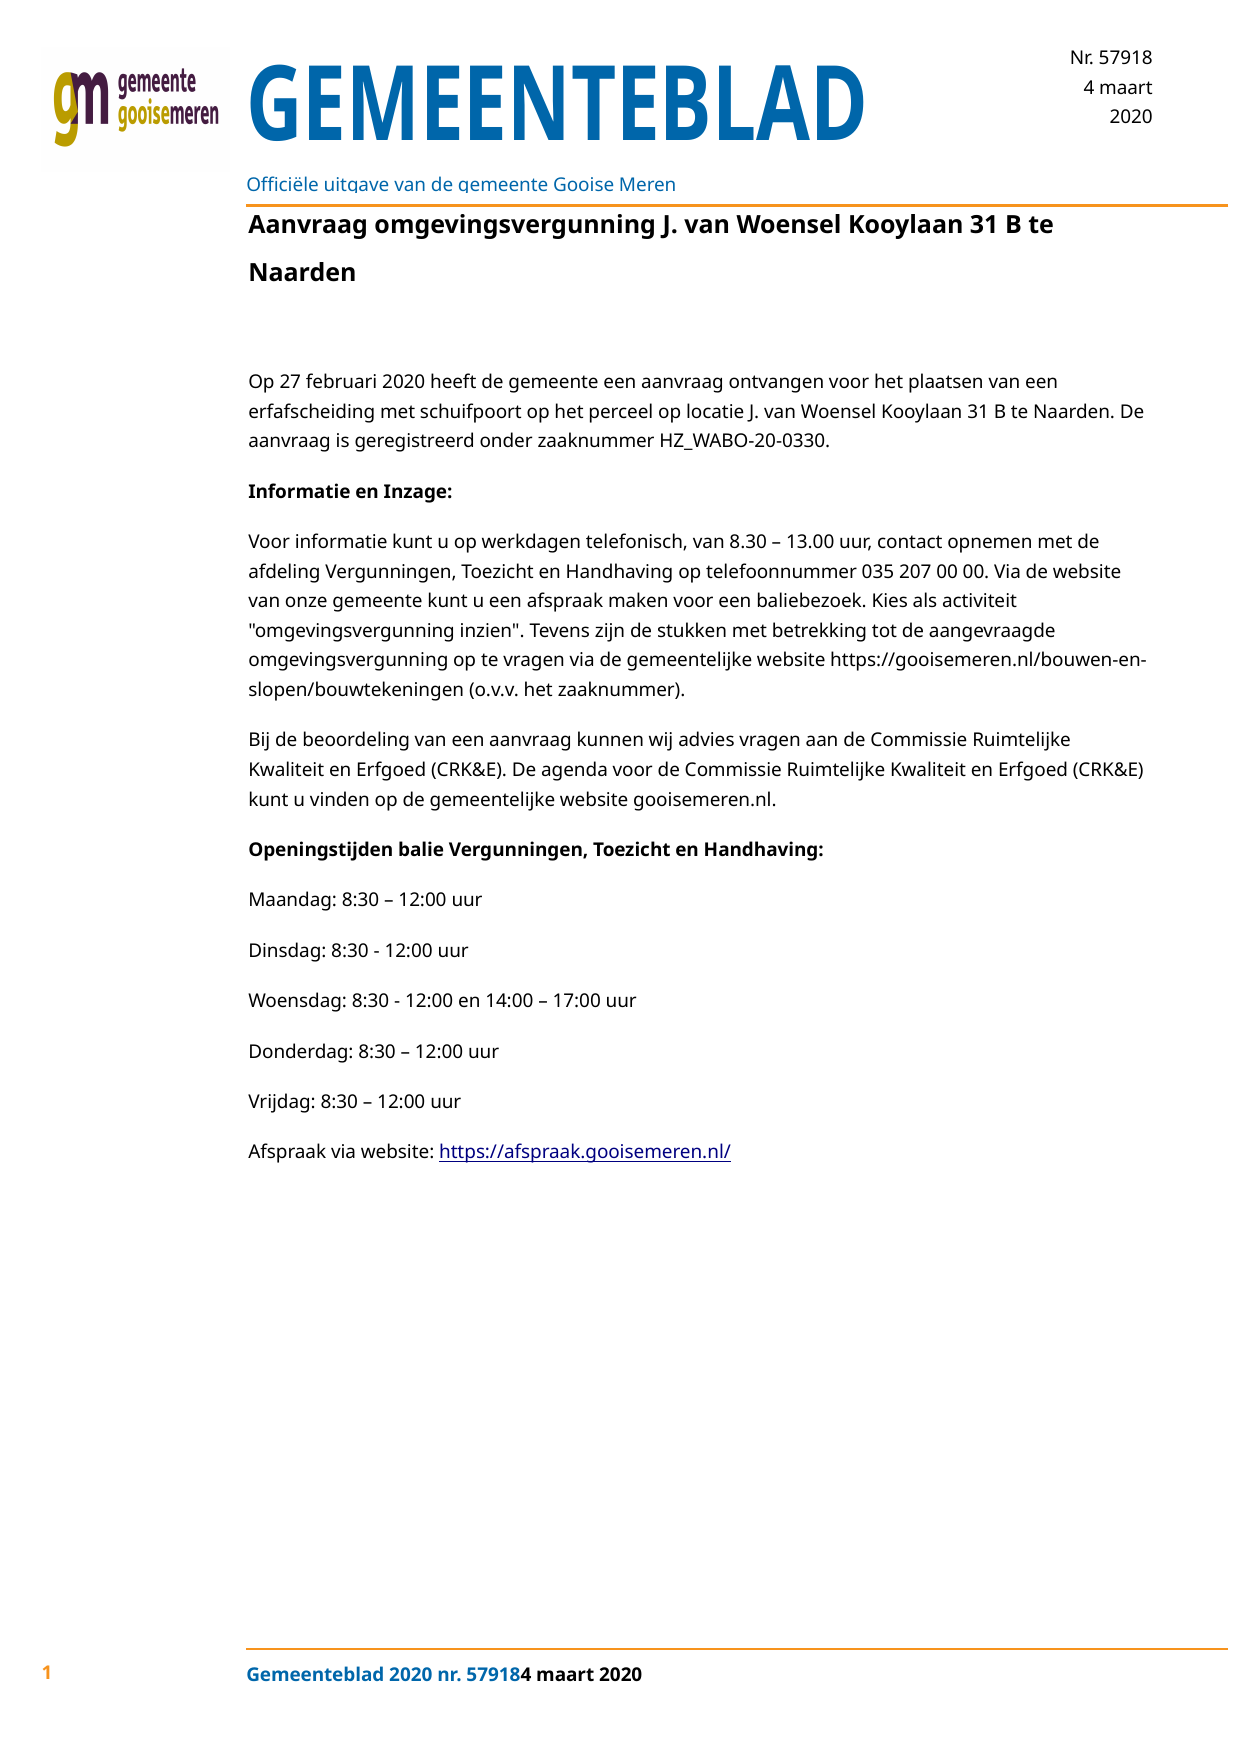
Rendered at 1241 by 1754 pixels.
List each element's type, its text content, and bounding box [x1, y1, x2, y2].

text Vrijdag: 8:30 – 12:00 uur [248, 1088, 1152, 1114]
text Informatie en Inzage: [248, 478, 1152, 504]
text Donderdag: 8:30 – 12:00 uur [248, 1038, 1152, 1064]
text Bij de beoordeling van een aanvraag kunnen wij advies vragen aan de Commissie Ruimtelijke Kwaliteit en Erfgoed (CRK&E). De agenda voor de Commissie Ruimtelijke Kwaliteit en Erfgoed (CRK&E) kunt u vinden op de gemeentelijke website gooisemeren.nl. [248, 727, 1152, 812]
text Dinsdag: 8:30 - 12:00 uur [248, 937, 1152, 963]
text Maandag: 8:30 – 12:00 uur [248, 887, 1152, 912]
text Aanvraag omgevingsvergunning J. van Woensel Kooylaan 31 B te Naarden [248, 207, 1152, 288]
text Voor informatie kunt u op werkdagen telefonisch, van 8.30 – 13.00 uur, contact opnemen met de afdeling Vergunningen, Toezicht en Handhaving op telefoonnummer 035 207 00 00. Via de website van onze gemeente kunt u een afspraak maken voor een baliebezoek. Kies als activiteit "omgevingsvergunning inzien". Tevens zijn de stukken met betrekking tot de aangevraagde omgevingsvergunning op te vragen via de gemeentelijke website https://gooisemeren.nl/bouwen-en-slopen/bouwtekeningen (o.v.v. het zaaknummer). [248, 528, 1152, 702]
text Op 27 februari 2020 heeft de gemeente een aanvraag ontvangen voor het plaatsen van een erfafscheiding met schuifpoort op het perceel op locatie J. van Woensel Kooylaan 31 B te Naarden. De aanvraag is geregistreerd onder zaaknummer HZ_WABO-20-0330. [248, 368, 1152, 453]
picture [41, 47, 231, 172]
text Afspraak via website: https://afspraak.gooisemeren.nl/ [248, 1139, 1152, 1164]
text Woensdag: 8:30 - 12:00 en 14:00 – 17:00 uur [248, 987, 1152, 1013]
text Openingstijden balie Vergunningen, Toezicht en Handhaving: [248, 836, 1152, 862]
